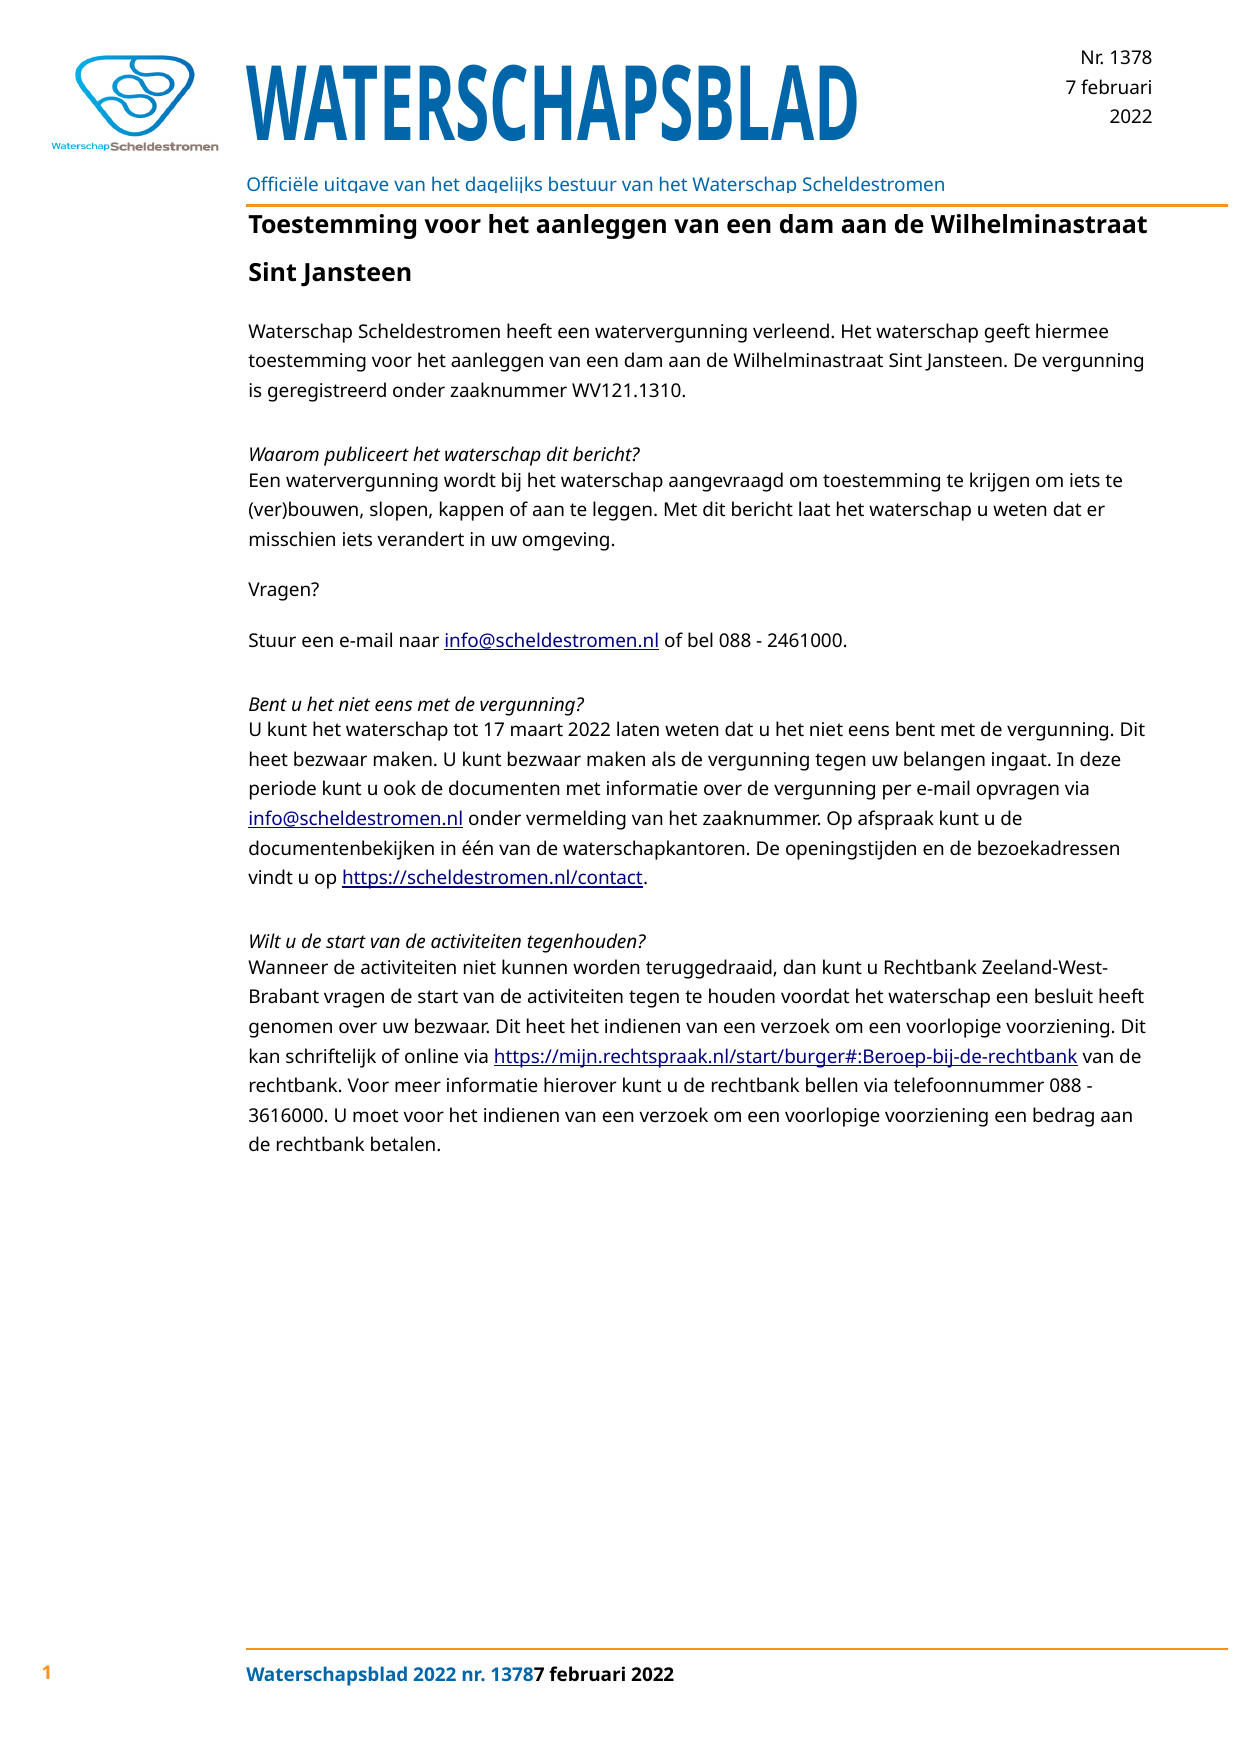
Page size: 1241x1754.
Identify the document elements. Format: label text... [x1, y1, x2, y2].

text Vragen? [248, 576, 1152, 602]
text Wanneer de activiteiten niet kunnen worden teruggedraaid, dan kunt u Rechtbank Zeeland-West-Brabant vragen de start van de activiteiten tegen te houden voordat het waterschap een besluit heeft genomen over uw bezwaar. Dit heet het indienen van een verzoek om een voorlopige voorziening. Dit kan schriftelijk of online via https://mijn.rechtspraak.nl/start/burger#:Beroep-bij-de-rechtbank van de rechtbank. Voor meer informatie hierover kunt u de rechtbank bellen via telefoonnummer 088 - 3616000. U moet voor het indienen van een verzoek om een voorlopige voorziening een bedrag aan de rechtbank betalen. [248, 954, 1152, 1157]
text Waterschap Scheldestromen heeft een watervergunning verleend. Het waterschap geeft hiermee toestemming voor het aanleggen van een dam aan de Wilhelminastraat Sint Jansteen. De vergunning is geregistreerd onder zaaknummer WV121.1310. [248, 318, 1152, 403]
picture [41, 47, 231, 172]
text Waarom publiceert het waterschap dit bericht? [248, 441, 1152, 467]
text Een watervergunning wordt bij het waterschap aangevraagd om toestemming te krijgen om iets te (ver)bouwen, slopen, kappen of aan te leggen. Met dit bericht laat het waterschap u weten dat er misschien iets verandert in uw omgeving. [248, 467, 1152, 552]
text Toestemming voor het aanleggen van een dam aan de Wilhelminastraat Sint Jansteen [248, 207, 1152, 288]
text Wilt u de start van de activiteiten tegenhouden? [248, 928, 1152, 954]
text U kunt het waterschap tot 17 maart 2022 laten weten dat u het niet eens bent met de vergunning. Dit heet bezwaar maken. U kunt bezwaar maken als de vergunning tegen uw belangen ingaat. In deze periode kunt u ook de documenten met informatie over de vergunning per e-mail opvragen via info@scheldestromen.nl onder vermelding van het zaaknummer. Op afspraak kunt u de documentenbekijken in één van de waterschapkantoren. De openingstijden en de bezoekadressen vindt u op https://scheldestromen.nl/contact. [248, 716, 1152, 890]
text Bent u het niet eens met de vergunning? [248, 691, 1152, 716]
text Stuur een e-mail naar info@scheldestromen.nl of bel 088 - 2461000. [248, 627, 1152, 652]
